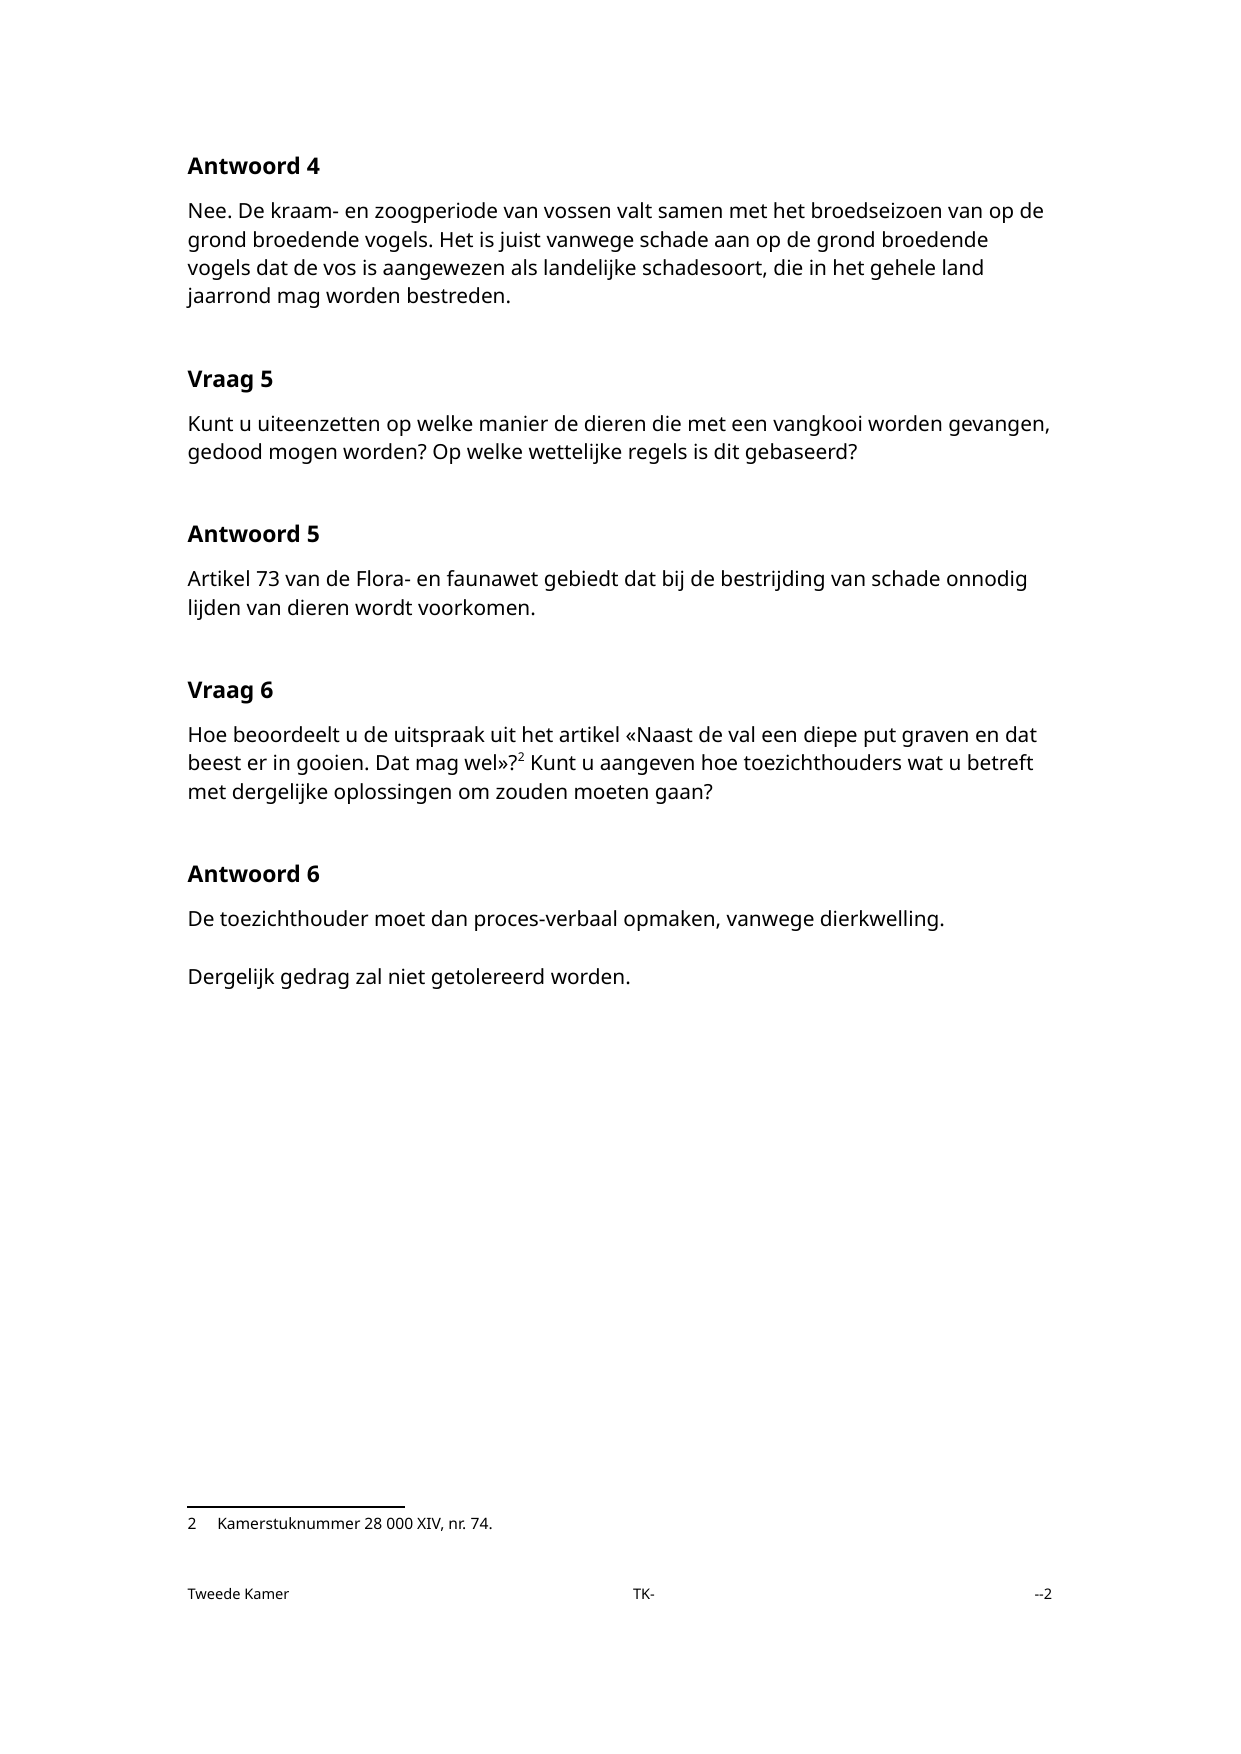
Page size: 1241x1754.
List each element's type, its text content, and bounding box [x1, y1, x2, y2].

text Dergelijk gedrag zal niet getolereerd worden. [187, 962, 1053, 991]
text Nee. De kraam- en zoogperiode van vossen valt samen met het broedseizoen van op de grond broedende vogels. Het is juist vanwege schade aan op de grond broedende vogels dat de vos is aangewezen als landelijke schadesoort, die in het gehele land jaarrond mag worden bestreden. [187, 196, 1053, 310]
subtitle Antwoord 5 [187, 518, 1053, 549]
text Kunt u uiteenzetten op welke manier de dieren die met een vangkooi worden gevangen, gedood mogen worden? Op welke wettelijke regels is dit gebaseerd? [187, 409, 1053, 466]
subtitle Vraag 5 [187, 362, 1053, 394]
text De toezichthouder moet dan proces-verbaal opmaken, vanwege dierkwelling. [187, 904, 1053, 932]
subtitle Antwoord 6 [187, 858, 1053, 889]
subtitle Vraag 6 [187, 674, 1053, 705]
text Artikel 73 van de Flora- en faunawet gebiedt dat bij de bestrijding van schade onnodig lijden van dieren wordt voorkomen. [187, 564, 1053, 621]
subtitle Antwoord 4 [187, 150, 1053, 181]
text Kamerstuknummer 28 000 XIV, nr. 74. [187, 1506, 1053, 1534]
text Hoe beoordeelt u de uitspraak uit het artikel «Naast de val een diepe put graven en dat beest er in gooien. Dat mag wel»? Kunt u aangeven hoe toezichthouders wat u betreft met dergelijke oplossingen om zouden moeten gaan? [187, 720, 1053, 805]
